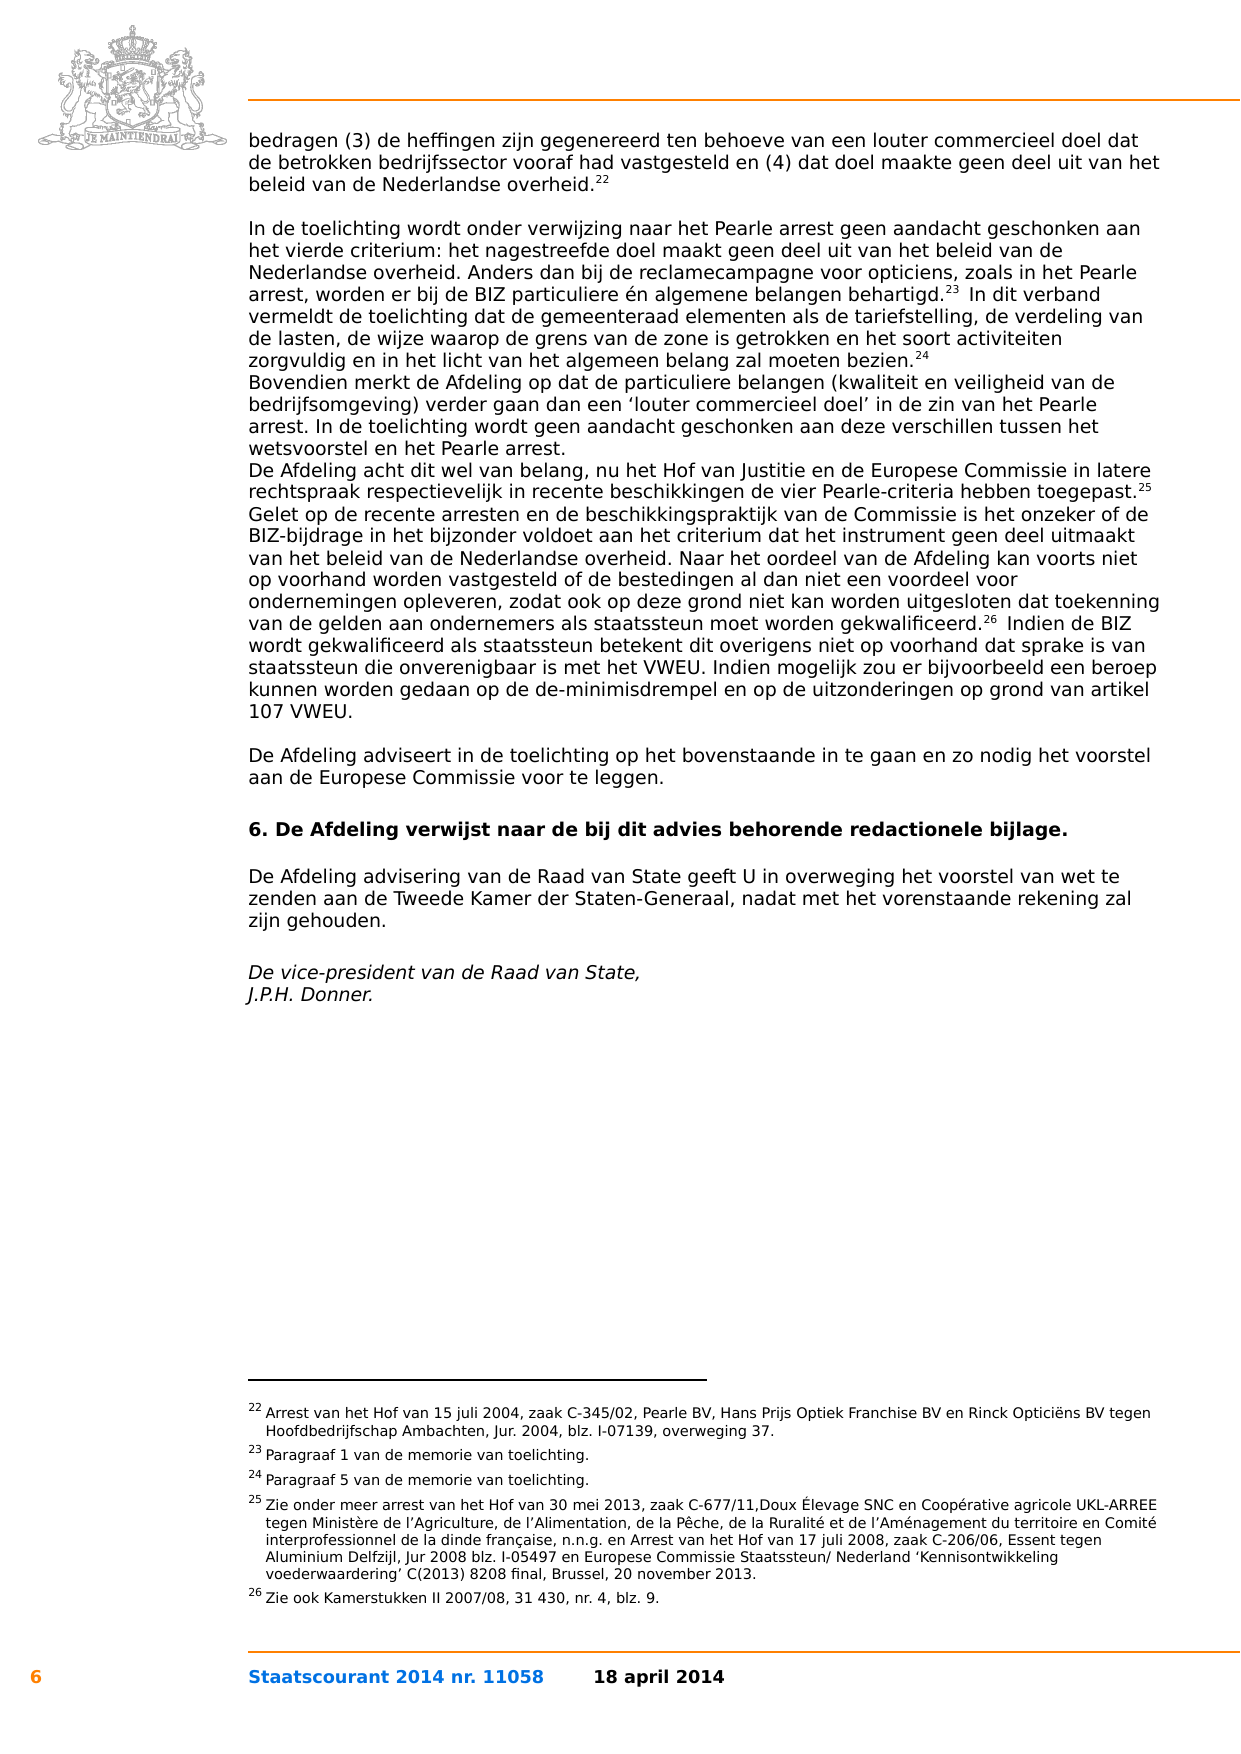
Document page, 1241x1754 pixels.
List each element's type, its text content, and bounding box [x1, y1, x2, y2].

text Zie onder meer arrest van het Hof van 30 mei 2013, zaak C-677/11,Doux Élevage SNC en Coopérative agricole UKL-ARREE tegen Ministère de l’Agriculture, de l’Alimentation, de la Pêche, de la Ruralité et de l’Aménagement du territoire en Comité interprofessionnel de la dinde française, n.n.g. en Arrest van het Hof van 17 juli 2008, zaak C-206/06, Essent tegen Aluminium Delfzijl, Jur 2008 blz. I-05497 en Europese Commissie Staatssteun/ Nederland ‘Kennisontwikkeling voederwaardering’ C(2013) 8208 final, Brussel, 20 november 2013. [248, 1493, 1163, 1583]
picture [38, 25, 227, 150]
text Paragraaf 1 van de memorie van toelichting. [248, 1443, 1163, 1465]
text De vice-president van de Raad van State, J.P.H. Donner. [248, 962, 1163, 1006]
text Paragraaf 5 van de memorie van toelichting. [248, 1468, 1163, 1490]
text De Afdeling acht dit wel van belang, nu het Hof van Justitie en de Europese Commissie in latere rechtspraak respectievelijk in recente beschikkingen de vier Pearle-criteria hebben toegepast. Gelet op de recente arresten en de beschikkingspraktijk van de Commissie is het onzeker of de BIZ-bijdrage in het bijzonder voldoet aan het criterium dat het instrument geen deel uitmaakt van het beleid van de Nederlandse overheid. Naar het oordeel van de Afdeling kan voorts niet op voorhand worden vastgesteld of de bestedingen al dan niet een voordeel voor ondernemingen opleveren, zodat ook op deze grond niet kan worden uitgesloten dat toekenning van de gelden aan ondernemers als staatssteun moet worden gekwalificeerd. Indien de BIZ wordt gekwalificeerd als staatssteun betekent dit overigens niet op voorhand dat sprake is van staatssteun die onverenigbaar is met het VWEU. Indien mogelijk zou er bijvoorbeeld een beroep kunnen worden gedaan op de de-minimisdrempel en op de uitzonderingen op grond van artikel 107 VWEU. [248, 459, 1163, 723]
text Bovendien merkt de Afdeling op dat de particuliere belangen (kwaliteit en veiligheid van de bedrijfsomgeving) verder gaan dan een ‘louter commercieel doel’ in de zin van het Pearle arrest. In de toelichting wordt geen aandacht geschonken aan deze verschillen tussen het wetsvoorstel en het Pearle arrest. [248, 372, 1163, 459]
text Arrest van het Hof van 15 juli 2004, zaak C-345/02, Pearle BV, Hans Prijs Optiek Franchise BV en Rinck Opticiëns BV tegen Hoofdbedrijfschap Ambachten, Jur. 2004, blz. I-07139, overweging 37. [248, 1401, 1163, 1440]
text De Afdeling advisering van de Raad van State geeft U in overweging het voorstel van wet te zenden aan de Tweede Kamer der Staten-Generaal, nadat met het vorenstaande rekening zal zijn gehouden. [248, 866, 1163, 932]
text In de toelichting wordt onder verwijzing naar het Pearle arrest geen aandacht geschonken aan het vierde criterium: het nagestreefde doel maakt geen deel uit van het beleid van de Nederlandse overheid. Anders dan bij de reclamecampagne voor opticiens, zoals in het Pearle arrest, worden er bij de BIZ particuliere én algemene belangen behartigd. In dit verband vermeldt de toelichting dat de gemeenteraad elementen als de tariefstelling, de verdeling van de lasten, de wijze waarop de grens van de zone is getrokken en het soort activiteiten zorgvuldig en in het licht van het algemeen belang zal moeten bezien. [248, 218, 1163, 372]
text bedragen (3) de heffingen zijn gegenereerd ten behoeve van een louter commercieel doel dat de betrokken bedrijfssector vooraf had vastgesteld en (4) dat doel maakte geen deel uit van het beleid van de Nederlandse overheid. [248, 130, 1163, 196]
text Zie ook Kamerstukken II 2007/08, 31 430, nr. 4, blz. 9. [248, 1586, 1163, 1608]
text De Afdeling adviseert in de toelichting op het bovenstaande in te gaan en zo nodig het voorstel aan de Europese Commissie voor te leggen. [248, 745, 1163, 789]
subtitle 6. De Afdeling verwijst naar de bij dit advies behorende redactionele bijlage. [248, 819, 1163, 841]
